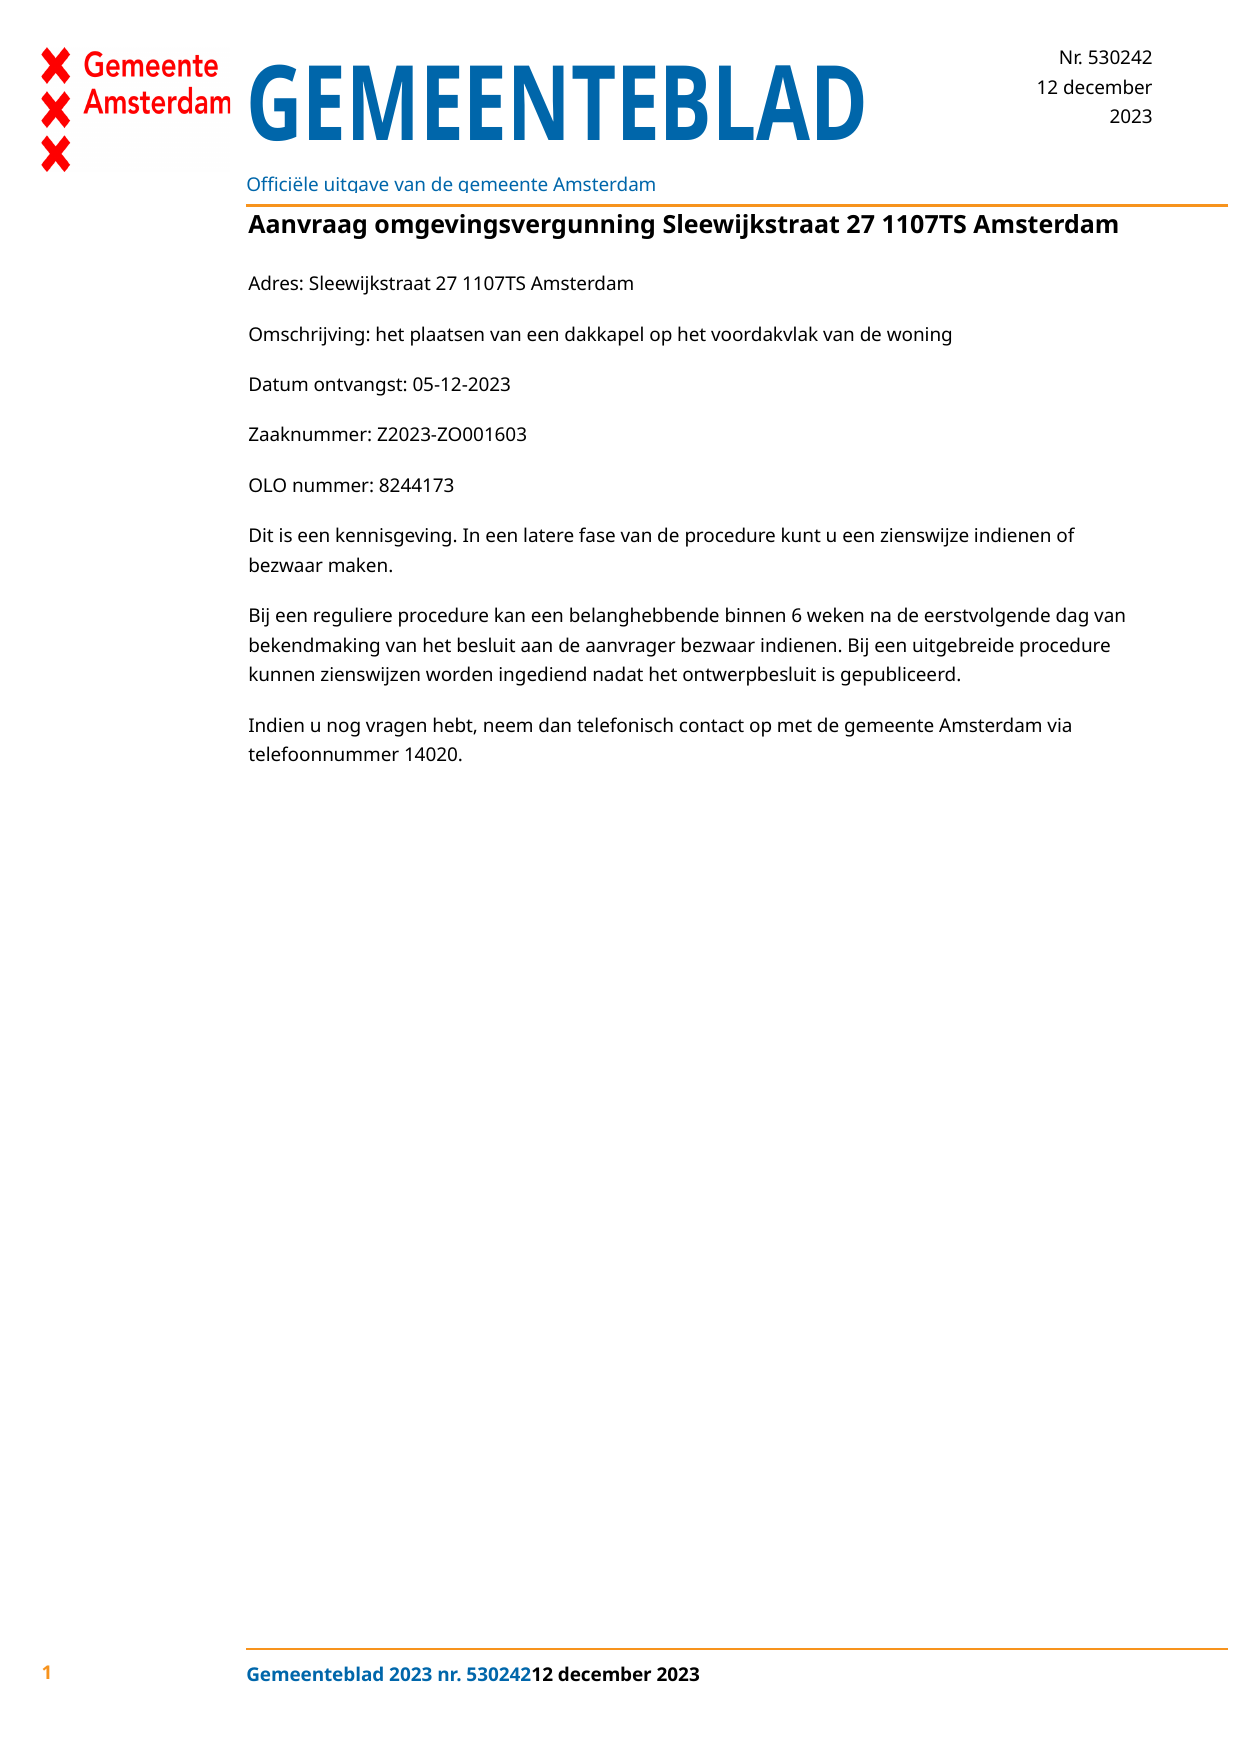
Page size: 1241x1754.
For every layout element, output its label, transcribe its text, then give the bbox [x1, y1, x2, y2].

text Dit is een kennisgeving. In een latere fase van de procedure kunt u een zienswijze indienen of bezwaar maken. [248, 522, 1152, 578]
text OLO nummer: 8244173 [248, 472, 1152, 498]
text Datum ontvangst: 05-12-2023 [248, 371, 1152, 397]
text Omschrijving: het plaatsen van een dakkapel op het voordakvlak van de woning [248, 321, 1152, 346]
text Bij een reguliere procedure kan een belanghebbende binnen 6 weken na de eerstvolgende dag van bekendmaking van het besluit aan de aanvrager bezwaar indienen. Bij een uitgebreide procedure kunnen zienswijzen worden ingediend nadat het ontwerpbesluit is gepubliceerd. [248, 602, 1152, 687]
text Adres: Sleewijkstraat 27 1107TS Amsterdam [248, 270, 1152, 296]
text Zaaknummer: Z2023-ZO001603 [248, 422, 1152, 447]
picture [41, 47, 231, 172]
text Aanvraag omgevingsvergunning Sleewijkstraat 27 1107TS Amsterdam [248, 207, 1152, 241]
text Indien u nog vragen hebt, neem dan telefonisch contact op met de gemeente Amsterdam via telefoonnummer 14020. [248, 712, 1152, 767]
